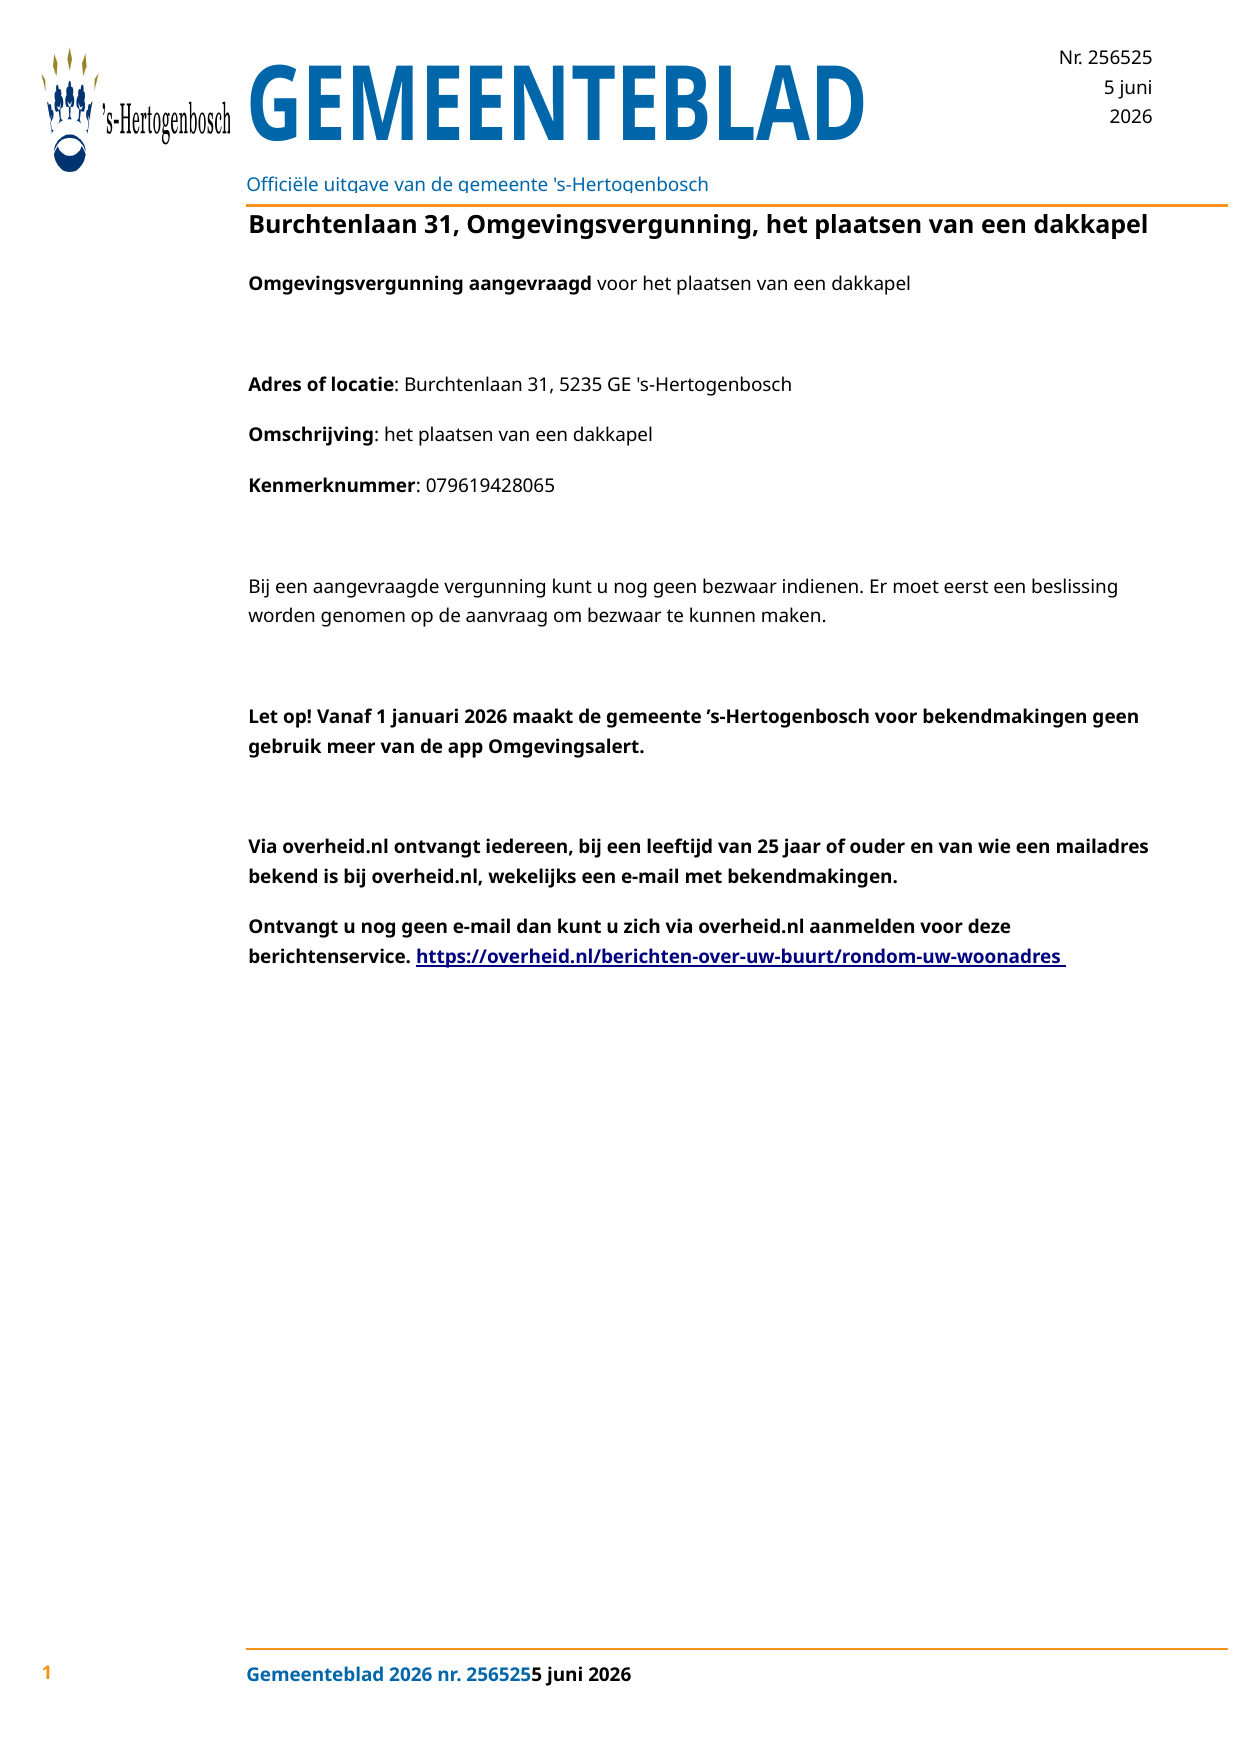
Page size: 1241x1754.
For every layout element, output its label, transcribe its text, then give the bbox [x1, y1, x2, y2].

text Omgevingsvergunning aangevraagd voor het plaatsen van een dakkapel [248, 270, 1152, 296]
text Bij een aangevraagde vergunning kunt u nog geen bezwaar indienen. Er moet eerst een beslissing worden genomen op de aanvraag om bezwaar te kunnen maken. [248, 573, 1152, 628]
picture [41, 47, 231, 172]
text Omschrijving: het plaatsen van een dakkapel [248, 422, 1152, 447]
text Adres of locatie: Burchtenlaan 31, 5235 GE 's-Hertogenbosch [248, 371, 1152, 397]
text Kenmerknummer: 079619428065 [248, 472, 1152, 498]
text Burchtenlaan 31, Omgevingsvergunning, het plaatsen van een dakkapel [248, 207, 1152, 241]
text Ontvangt u nog geen e-mail dan kunt u zich via overheid.nl aanmelden voor deze berichtenservice. https://overheid.nl/berichten-over-uw-buurt/rondom-uw-woonadres [248, 914, 1152, 969]
text Via overheid.nl ontvangt iedereen, bij een leeftijd van 25 jaar of ouder en van wie een mailadres bekend is bij overheid.nl, wekelijks een e-mail met bekendmakingen. [248, 834, 1152, 889]
text Let op! Vanaf 1 januari 2026 maakt de gemeente ’s-Hertogenbosch voor bekendmakingen geen gebruik meer van de app Omgevingsalert. [248, 703, 1152, 758]
